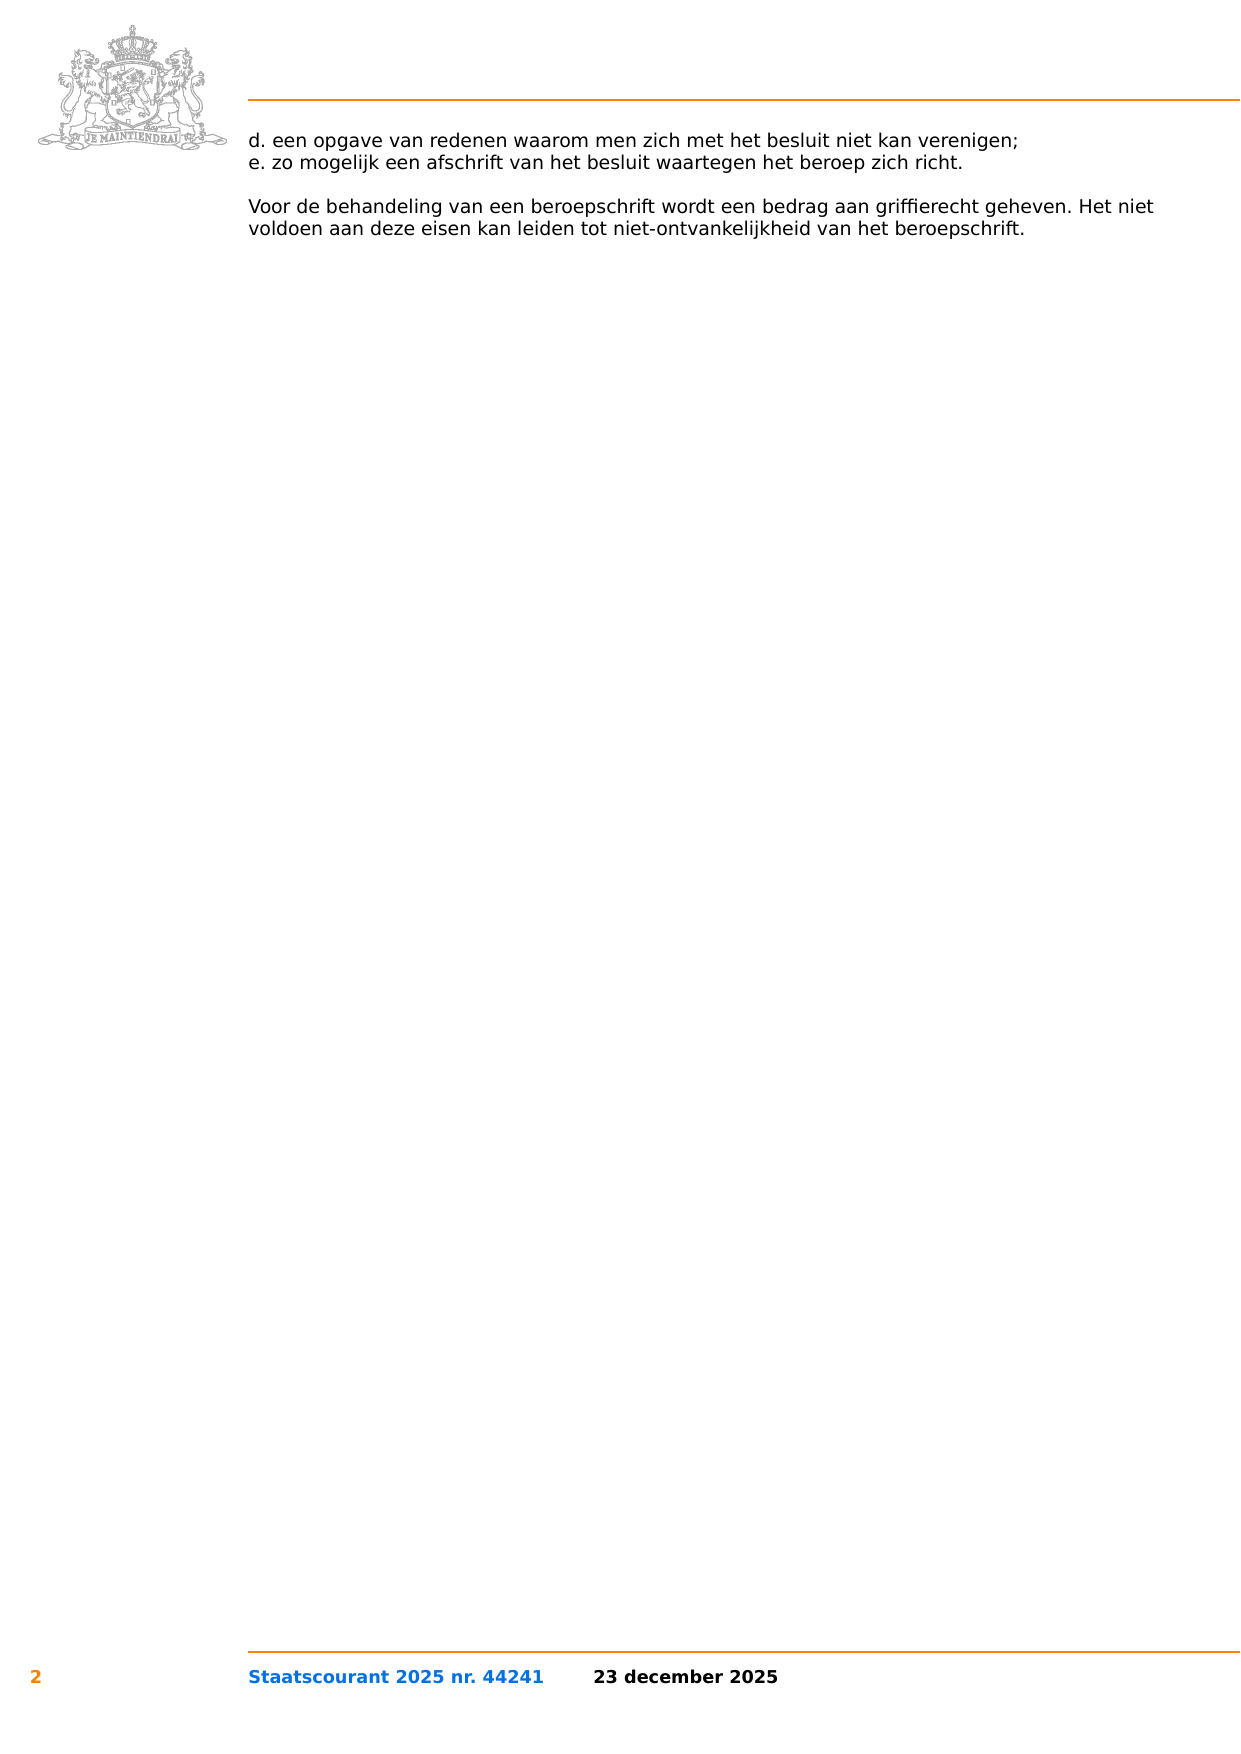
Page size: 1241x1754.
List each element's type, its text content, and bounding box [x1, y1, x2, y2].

text e. zo mogelijk een afschrift van het besluit waartegen het beroep zich richt. [248, 152, 1163, 174]
text Voor de behandeling van een beroepschrift wordt een bedrag aan griffierecht geheven. Het niet voldoen aan deze eisen kan leiden tot niet-ontvankelijkheid van het beroepschrift. [248, 196, 1163, 240]
picture [38, 25, 227, 150]
text d. een opgave van redenen waarom men zich met het besluit niet kan verenigen; [248, 130, 1163, 152]
